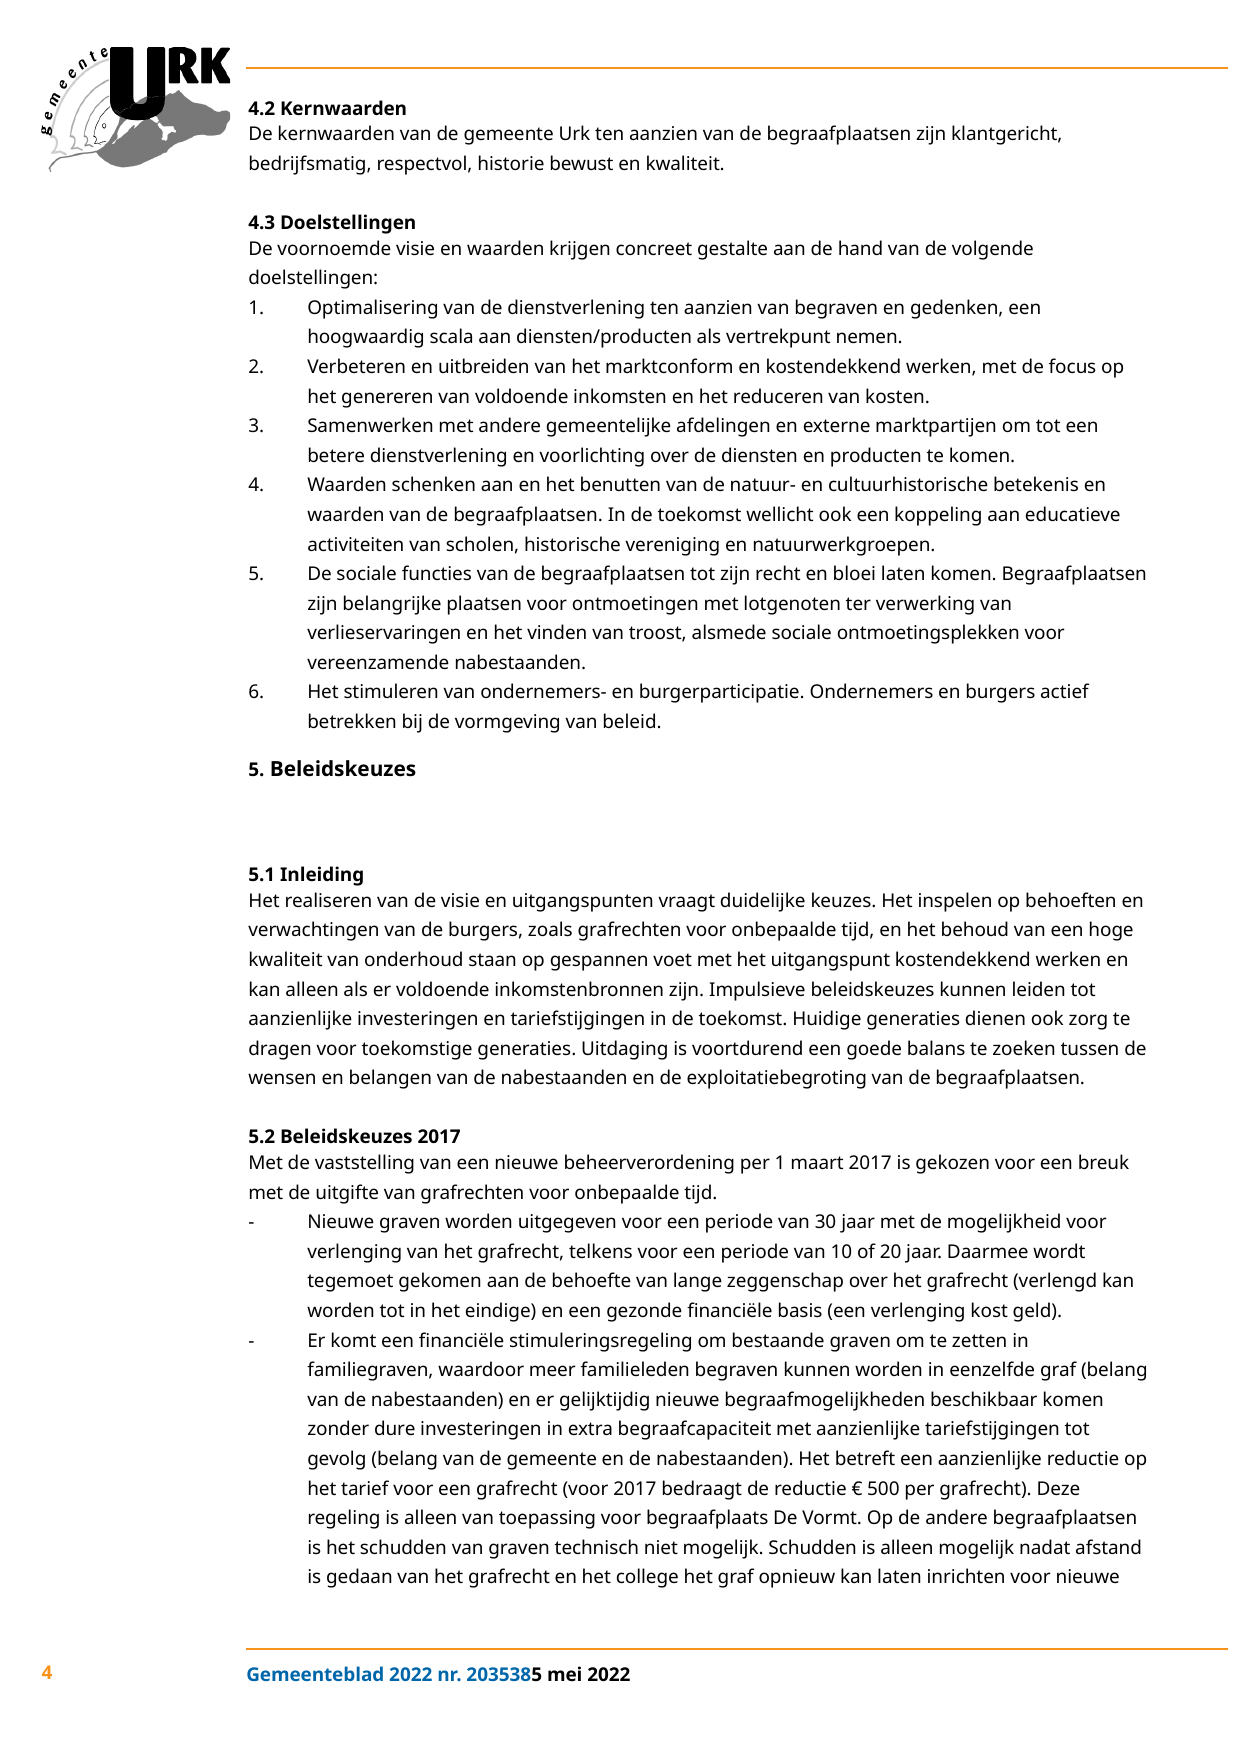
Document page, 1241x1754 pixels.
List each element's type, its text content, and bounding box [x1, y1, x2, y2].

text Met de vaststelling van een nieuwe beheerverordening per 1 maart 2017 is gekozen voor een breuk met de uitgifte van grafrechten voor onbepaalde tijd. [248, 1149, 1152, 1205]
list Optimalisering van de dienstverlening ten aanzien van begraven en gedenken, een hoogwaardig scala aan diensten/producten als vertrekpunt nemen. [248, 294, 1152, 349]
list Het stimuleren van ondernemers- en burgerparticipatie. Ondernemers en burgers actief betrekken bij de vormgeving van beleid. [248, 679, 1152, 734]
list Er komt een financiële stimuleringsregeling om bestaande graven om te zetten in familiegraven, waardoor meer familieleden begraven kunnen worden in eenzelfde graf (belang van de nabestaanden) en er gelijktijdig nieuwe begraafmogelijkheden beschikbaar komen zonder dure investeringen in extra begraafcapaciteit met aanzienlijke tariefstijgingen tot gevolg (belang van de gemeente en de nabestaanden). Het betreft een aanzienlijke reductie op het tarief voor een grafrecht (voor 2017 bedraagt de reductie € 500 per grafrecht). Deze regeling is alleen van toepassing voor begraafplaats De Vormt. Op de andere begraafplaatsen is het schudden van graven technisch niet mogelijk. Schudden is alleen mogelijk nadat afstand is gedaan van het grafrecht en het college het graf opnieuw kan laten inrichten voor nieuwe [248, 1327, 1152, 1589]
list Nieuwe graven worden uitgegeven voor een periode van 30 jaar met de mogelijkheid voor verlenging van het grafrecht, telkens voor een periode van 10 of 20 jaar. Daarmee wordt tegemoet gekomen aan de behoefte van lange zeggenschap over het grafrecht (verlengd kan worden tot in het eindige) en een gezonde financiële basis (een verlenging kost geld). [248, 1208, 1152, 1323]
picture [41, 47, 231, 172]
list Waarden schenken aan en het benutten van de natuur- en cultuurhistorische betekenis en waarden van de begraafplaatsen. In de toekomst wellicht ook een koppeling aan educatieve activiteiten van scholen, historische vereniging en natuurwerkgroepen. [248, 472, 1152, 557]
text Het realiseren van de visie en uitgangspunten vraagt duidelijke keuzes. Het inspelen op behoeften en verwachtingen van de burgers, zoals grafrechten voor onbepaalde tijd, en het behoud van een hoge kwaliteit van onderhoud staan op gespannen voet met het uitgangspunt kostendekkend werken en kan alleen als er voldoende inkomstenbronnen zijn. Impulsieve beleidskeuzes kunnen leiden tot aanzienlijke investeringen en tariefstijgingen in de toekomst. Huidige generaties dienen ook zorg te dragen voor toekomstige generaties. Uitdaging is voortdurend een goede balans te zoeken tussen de wensen en belangen van de nabestaanden en de exploitatiebegroting van de begraafplaatsen. [248, 887, 1152, 1090]
text 5.2 Beleidskeuzes 2017 [248, 1124, 1152, 1149]
list De sociale functies van de begraafplaatsen tot zijn recht en bloei laten komen. Begraafplaatsen zijn belangrijke plaatsen voor ontmoetingen met lotgenoten ter verwerking van verlieservaringen en het vinden van troost, alsmede sociale ontmoetingsplekken voor vereenzamende nabestaanden. [248, 560, 1152, 675]
list Verbeteren en uitbreiden van het marktconform en kostendekkend werken, met de focus op het genereren van voldoende inkomsten en het reduceren van kosten. [248, 353, 1152, 409]
text 5.1 Inleiding [248, 861, 1152, 887]
text 5. Beleidskeuzes [248, 754, 1152, 782]
text De voornoemde visie en waarden krijgen concreet gestalte aan de hand van de volgende doelstellingen: [248, 235, 1152, 290]
text 4.3 Doelstellingen [248, 209, 1152, 235]
text De kernwaarden van de gemeente Urk ten aanzien van de begraafplaatsen zijn klantgericht, bedrijfsmatig, respectvol, historie bewust en kwaliteit. [248, 121, 1152, 176]
text 4.2 Kernwaarden [248, 95, 1152, 121]
list Samenwerken met andere gemeentelijke afdelingen en externe marktpartijen om tot een betere dienstverlening en voorlichting over de diensten en producten te komen. [248, 412, 1152, 468]
